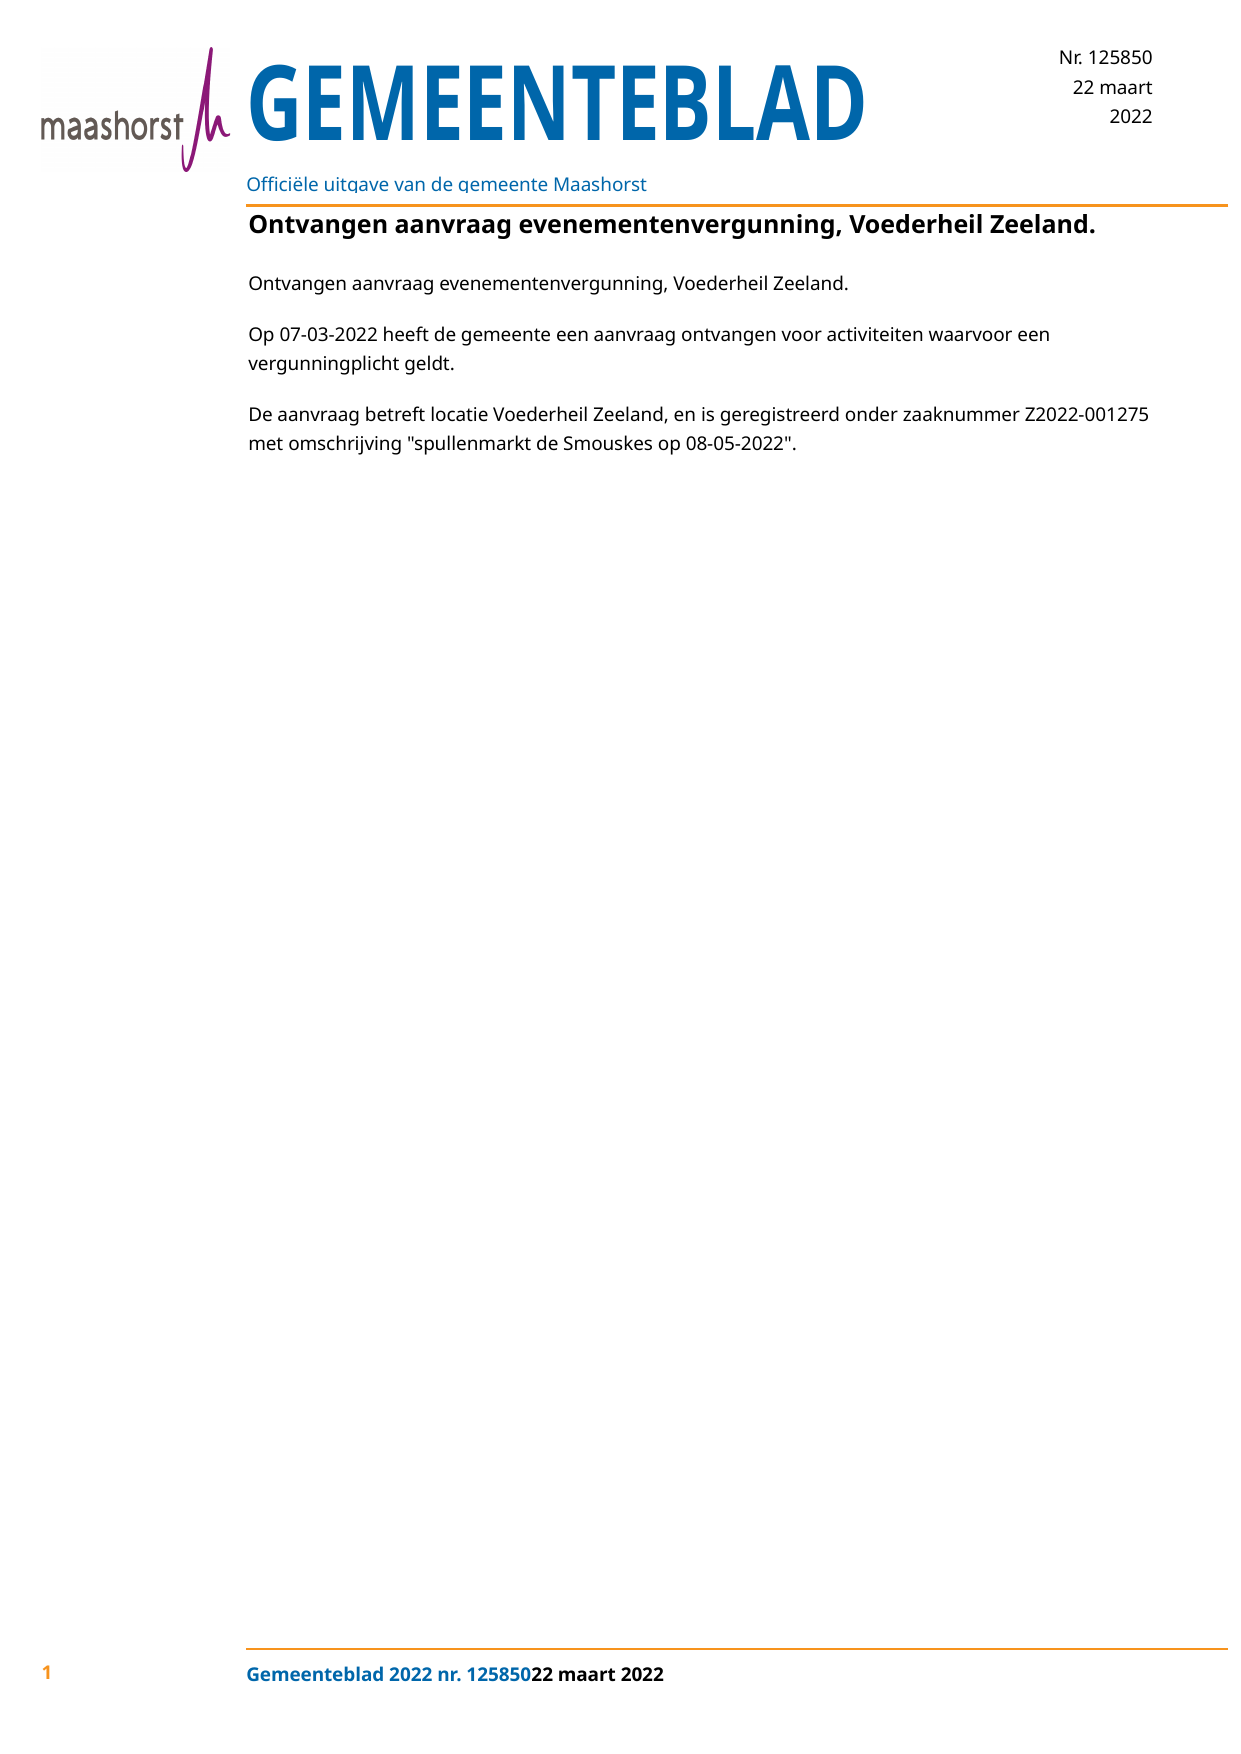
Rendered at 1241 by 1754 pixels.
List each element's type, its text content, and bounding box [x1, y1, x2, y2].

text De aanvraag betreft locatie Voederheil Zeeland, en is geregistreerd onder zaaknummer Z2022-001275 met omschrijving "spullenmarkt de Smouskes op 08-05-2022". [248, 401, 1152, 456]
text Op 07-03-2022 heeft de gemeente een aanvraag ontvangen voor activiteiten waarvoor een vergunningplicht geldt. [248, 321, 1152, 376]
picture [41, 47, 231, 172]
text Ontvangen aanvraag evenementenvergunning, Voederheil Zeeland. [248, 270, 1152, 296]
text Ontvangen aanvraag evenementenvergunning, Voederheil Zeeland. [248, 207, 1152, 241]
